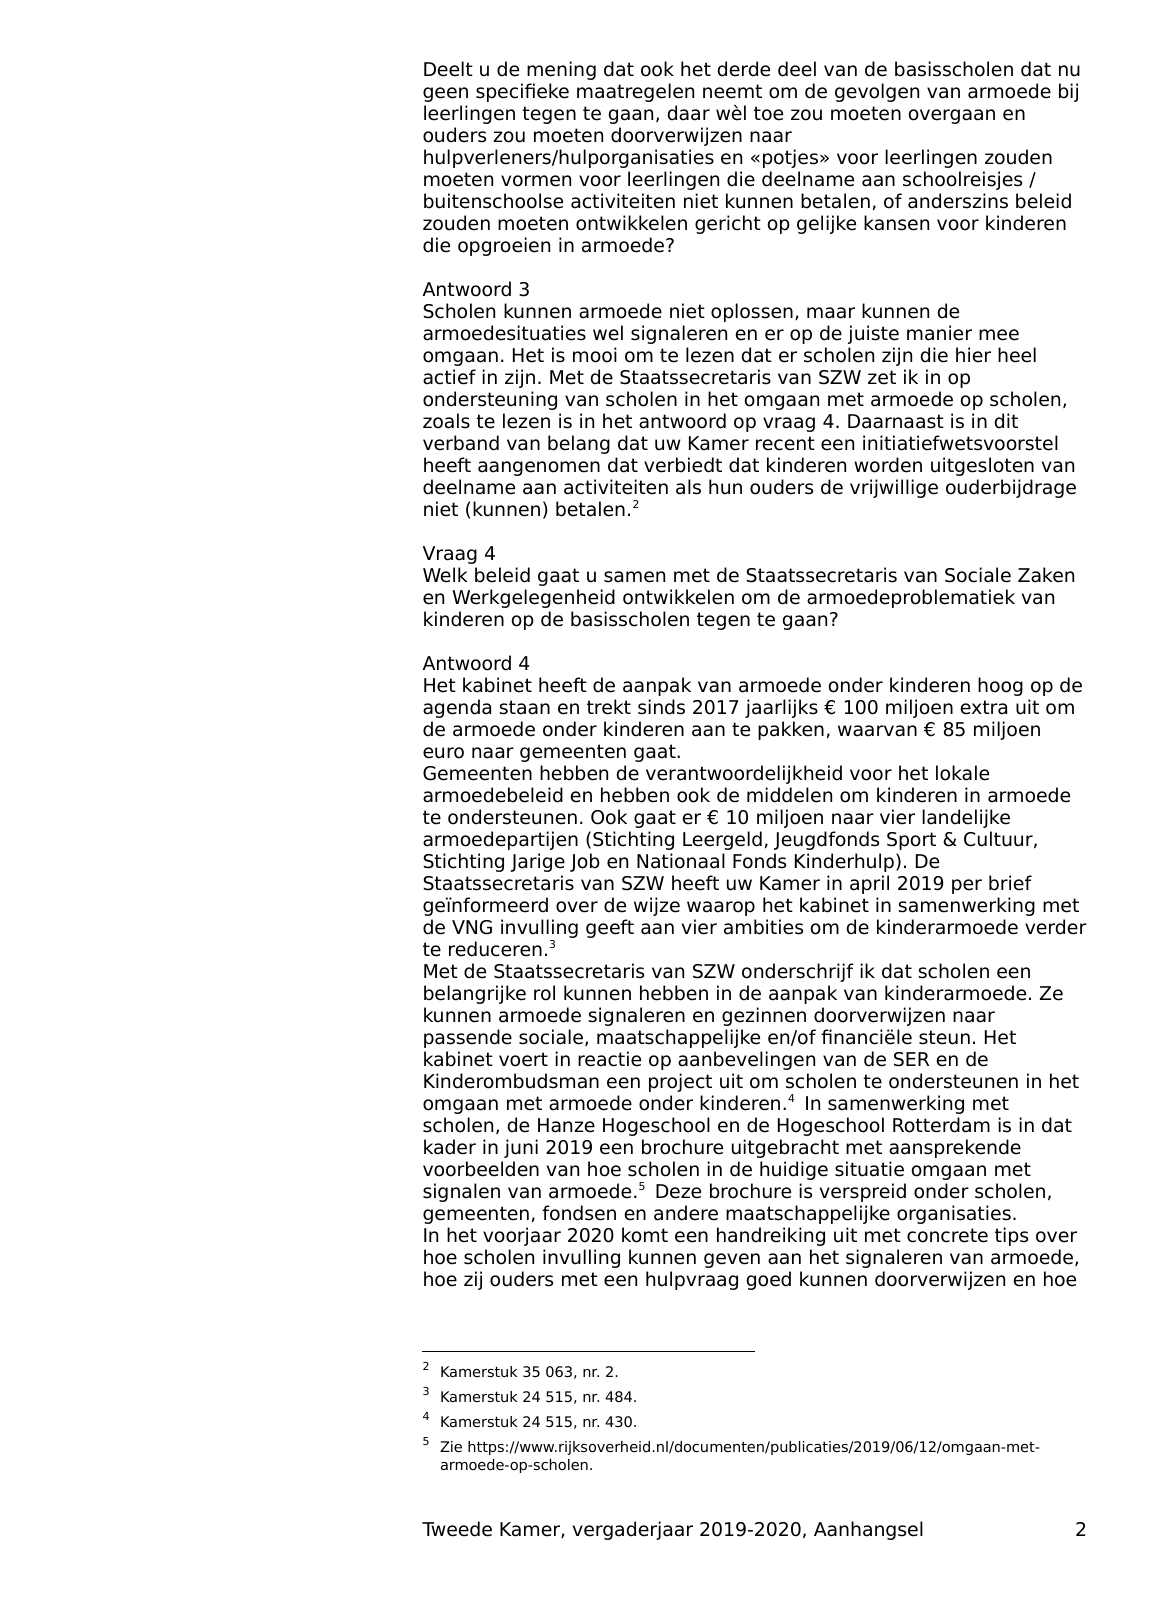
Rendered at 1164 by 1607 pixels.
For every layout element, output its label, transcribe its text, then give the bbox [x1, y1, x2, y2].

text Welk beleid gaat u samen met de Staatssecretaris van Sociale Zaken en Werkgelegenheid ontwikkelen om de armoedeproblematiek van kinderen op de basisscholen tegen te gaan? [422, 565, 1087, 631]
text Kamerstuk 24 515, nr. 484. [422, 1385, 1087, 1407]
text In het voorjaar 2020 komt een handreiking uit met concrete tips over hoe scholen invulling kunnen geven aan het signaleren van armoede, hoe zij ouders met een hulpvraag goed kunnen doorverwijzen en hoe [422, 1224, 1087, 1291]
text Zie https://www.rijksoverheid.nl/documenten/publicaties/2019/06/12/omgaan-met-armoede-op-scholen. [422, 1435, 1087, 1474]
text Gemeenten hebben de verantwoordelijkheid voor het lokale armoedebeleid en hebben ook de middelen om kinderen in armoede te ondersteunen. Ook gaat er € 10 miljoen naar vier landelijke armoedepartijen (Stichting Leergeld, Jeugdfonds Sport & Cultuur, Stichting Jarige Job en Nationaal Fonds Kinderhulp). De Staatssecretaris van SZW heeft uw Kamer in april 2019 per brief geïnformeerd over de wijze waarop het kabinet in samenwerking met de VNG invulling geeft aan vier ambities om de kinderarmoede verder te reduceren. [422, 763, 1087, 961]
text Deelt u de mening dat ook het derde deel van de basisscholen dat nu geen specifieke maatregelen neemt om de gevolgen van armoede bij leerlingen tegen te gaan, daar wèl toe zou moeten overgaan en ouders zou moeten doorverwijzen naar hulpverleners/hulporganisaties en «potjes» voor leerlingen zouden moeten vormen voor leerlingen die deelname aan schoolreisjes / buitenschoolse activiteiten niet kunnen betalen, of anderszins beleid zouden moeten ontwikkelen gericht op gelijke kansen voor kinderen die opgroeien in armoede? [422, 59, 1087, 257]
text Scholen kunnen armoede niet oplossen, maar kunnen de armoedesituaties wel signaleren en er op de juiste manier mee omgaan. Het is mooi om te lezen dat er scholen zijn die hier heel actief in zijn. Met de Staatssecretaris van SZW zet ik in op ondersteuning van scholen in het omgaan met armoede op scholen, zoals te lezen is in het antwoord op vraag 4. Daarnaast is in dit verband van belang dat uw Kamer recent een initiatiefwetsvoorstel heeft aangenomen dat verbiedt dat kinderen worden uitgesloten van deelname aan activiteiten als hun ouders de vrijwillige ouderbijdrage niet (kunnen) betalen. [422, 301, 1087, 521]
text Met de Staatssecretaris van SZW onderschrijf ik dat scholen een belangrijke rol kunnen hebben in de aanpak van kinderarmoede. Ze kunnen armoede signaleren en gezinnen doorverwijzen naar passende sociale, maatschappelijke en/of financiële steun. Het kabinet voert in reactie op aanbevelingen van de SER en de Kinderombudsman een project uit om scholen te ondersteunen in het omgaan met armoede onder kinderen. In samenwerking met scholen, de Hanze Hogeschool en de Hogeschool Rotterdam is in dat kader in juni 2019 een brochure uitgebracht met aansprekende voorbeelden van hoe scholen in de huidige situatie omgaan met signalen van armoede. Deze brochure is verspreid onder scholen, gemeenten, fondsen en andere maatschappelijke organisaties. [422, 961, 1087, 1224]
text Antwoord 4 [422, 653, 1087, 675]
text Het kabinet heeft de aanpak van armoede onder kinderen hoog op de agenda staan en trekt sinds 2017 jaarlijks € 100 miljoen extra uit om de armoede onder kinderen aan te pakken, waarvan € 85 miljoen euro naar gemeenten gaat. [422, 675, 1087, 763]
text Kamerstuk 24 515, nr. 430. [422, 1410, 1087, 1432]
text Kamerstuk 35 063, nr. 2. [422, 1360, 1087, 1382]
text Antwoord 3 [422, 279, 1087, 301]
text Vraag 4 [422, 543, 1087, 565]
